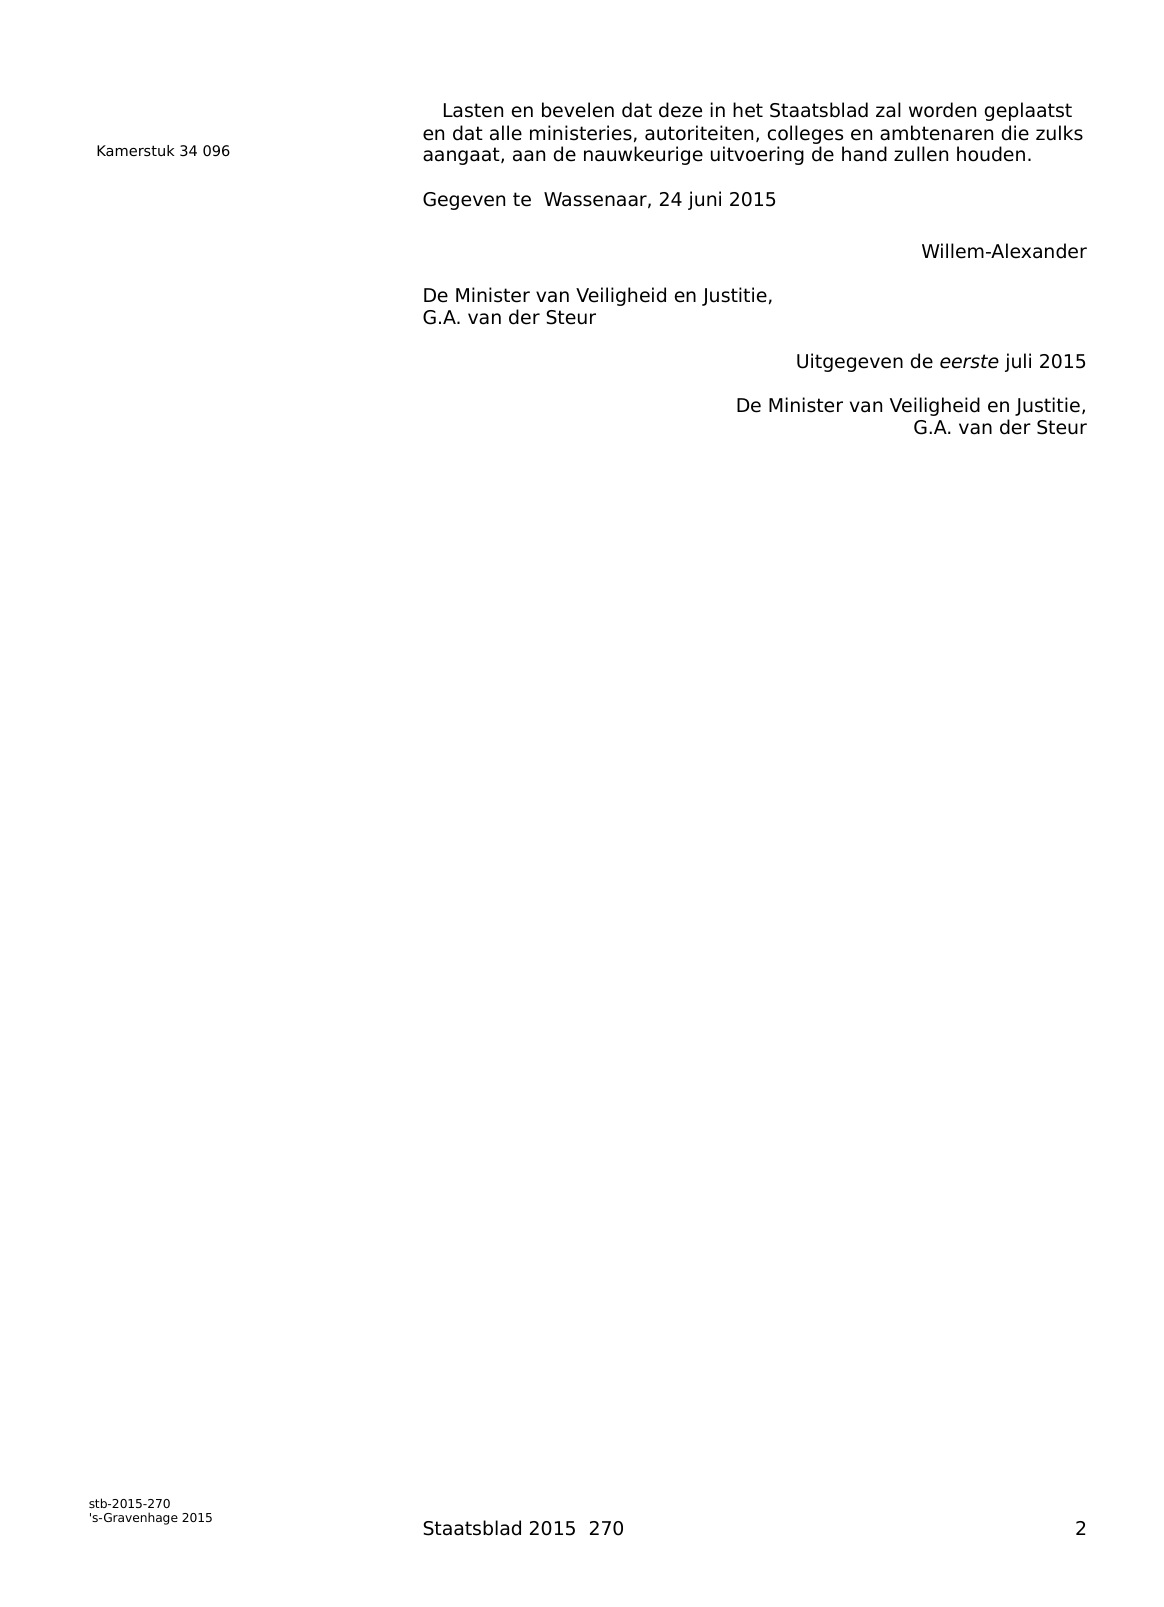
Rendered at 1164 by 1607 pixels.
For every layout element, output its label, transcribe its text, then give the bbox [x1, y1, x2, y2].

text Lasten en bevelen dat deze in het Staatsblad zal worden geplaatst en dat alle ministeries, autoriteiten, colleges en ambtenaren die zulks aangaat, aan de nauwkeurige uitvoering de hand zullen houden. [422, 100, 1087, 166]
text stb-2015-270 [88, 1497, 323, 1511]
text Gegeven te Wassenaar, 24 juni 2015 [422, 188, 1087, 211]
text Willem-Alexander [422, 241, 1087, 262]
text 's-Gravenhage 2015 [88, 1511, 323, 1525]
text Kamerstuk 34 096 [77, 143, 396, 160]
text De Minister van Veiligheid en Justitie, G.A. van der Steur [422, 285, 1087, 329]
text Uitgegeven de eerste juli 2015 [422, 351, 1087, 373]
text De Minister van Veiligheid en Justitie, G.A. van der Steur [422, 395, 1087, 439]
